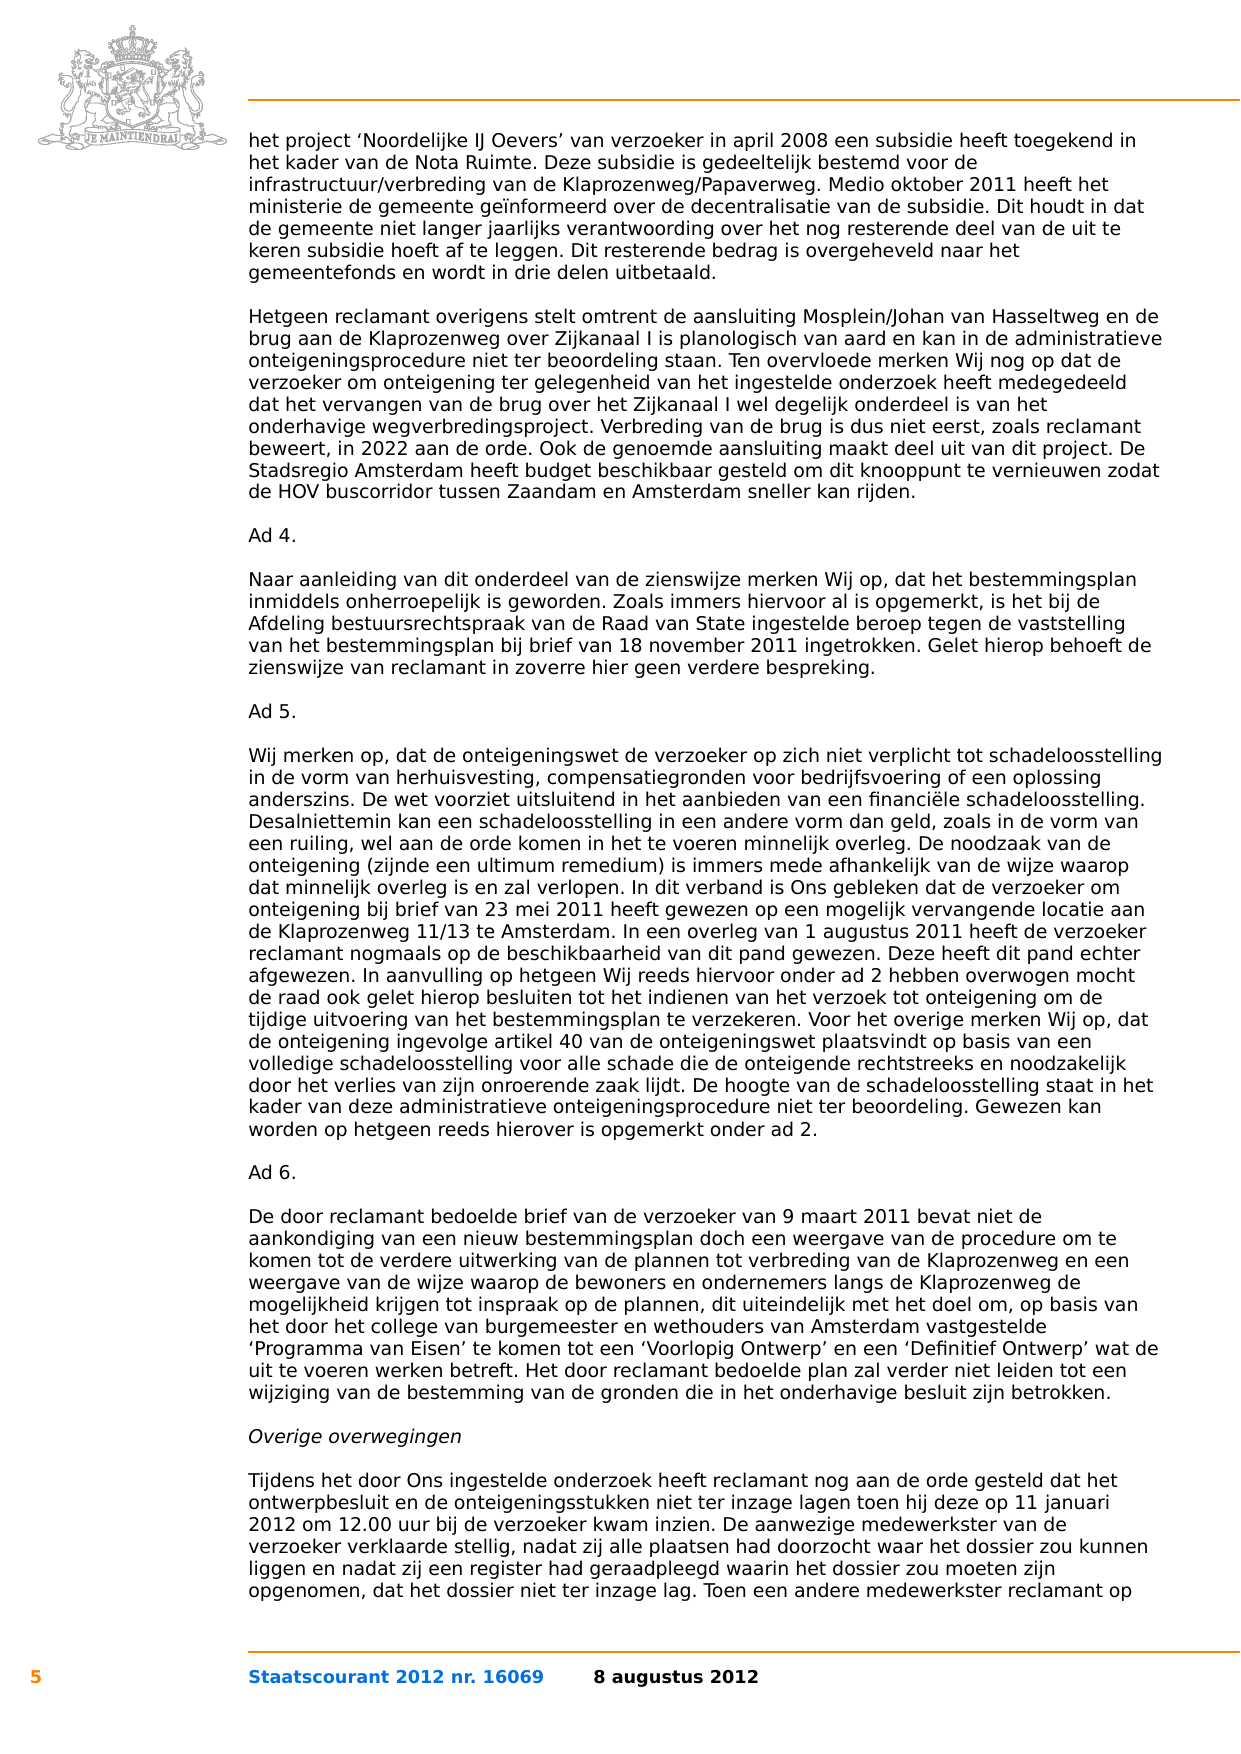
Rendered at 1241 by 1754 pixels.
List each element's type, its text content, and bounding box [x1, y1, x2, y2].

text Ad 5. [248, 701, 1163, 723]
text het project ‘Noordelijke IJ Oevers’ van verzoeker in april 2008 een subsidie heeft toegekend in het kader van de Nota Ruimte. Deze subsidie is gedeeltelijk bestemd voor de infrastructuur/verbreding van de Klaprozenweg/Papaverweg. Medio oktober 2011 heeft het ministerie de gemeente geïnformeerd over de decentralisatie van de subsidie. Dit houdt in dat de gemeente niet langer jaarlijks verantwoording over het nog resterende deel van de uit te keren subsidie hoeft af te leggen. Dit resterende bedrag is overgeheveld naar het gemeentefonds en wordt in drie delen uitbetaald. [248, 130, 1163, 284]
text Hetgeen reclamant overigens stelt omtrent de aansluiting Mosplein/Johan van Hasseltweg en de brug aan de Klaprozenweg over Zijkanaal I is planologisch van aard en kan in de administratieve onteigeningsprocedure niet ter beoordeling staan. Ten overvloede merken Wij nog op dat de verzoeker om onteigening ter gelegenheid van het ingestelde onderzoek heeft medegedeeld dat het vervangen van de brug over het Zijkanaal I wel degelijk onderdeel is van het onderhavige wegverbredingsproject. Verbreding van de brug is dus niet eerst, zoals reclamant beweert, in 2022 aan de orde. Ook de genoemde aansluiting maakt deel uit van dit project. De Stadsregio Amsterdam heeft budget beschikbaar gesteld om dit knooppunt te vernieuwen zodat de HOV buscorridor tussen Zaandam en Amsterdam sneller kan rijden. [248, 306, 1163, 503]
text Wij merken op, dat de onteigeningswet de verzoeker op zich niet verplicht tot schadeloosstelling in de vorm van herhuisvesting, compensatiegronden voor bedrijfsvoering of een oplossing anderszins. De wet voorziet uitsluitend in het aanbieden van een financiële schadeloosstelling. Desalniettemin kan een schadeloosstelling in een andere vorm dan geld, zoals in de vorm van een ruiling, wel aan de orde komen in het te voeren minnelijk overleg. De noodzaak van de onteigening (zijnde een ultimum remedium) is immers mede afhankelijk van de wijze waarop dat minnelijk overleg is en zal verlopen. In dit verband is Ons gebleken dat de verzoeker om onteigening bij brief van 23 mei 2011 heeft gewezen op een mogelijk vervangende locatie aan de Klaprozenweg 11/13 te Amsterdam. In een overleg van 1 augustus 2011 heeft de verzoeker reclamant nogmaals op de beschikbaarheid van dit pand gewezen. Deze heeft dit pand echter afgewezen. In aanvulling op hetgeen Wij reeds hiervoor onder ad 2 hebben overwogen mocht de raad ook gelet hierop besluiten tot het indienen van het verzoek tot onteigening om de tijdige uitvoering van het bestemmingsplan te verzekeren. Voor het overige merken Wij op, dat de onteigening ingevolge artikel 40 van de onteigeningswet plaatsvindt op basis van een volledige schadeloosstelling voor alle schade die de onteigende rechtstreeks en noodzakelijk door het verlies van zijn onroerende zaak lijdt. De hoogte van de schadeloosstelling staat in het kader van deze administratieve onteigeningsprocedure niet ter beoordeling. Gewezen kan worden op hetgeen reeds hierover is opgemerkt onder ad 2. [248, 745, 1163, 1140]
text De door reclamant bedoelde brief van de verzoeker van 9 maart 2011 bevat niet de aankondiging van een nieuw bestemmingsplan doch een weergave van de procedure om te komen tot de verdere uitwerking van de plannen tot verbreding van de Klaprozenweg en een weergave van de wijze waarop de bewoners en ondernemers langs de Klaprozenweg de mogelijkheid krijgen tot inspraak op de plannen, dit uiteindelijk met het doel om, op basis van het door het college van burgemeester en wethouders van Amsterdam vastgestelde ‘Programma van Eisen’ te komen tot een ‘Voorlopig Ontwerp’ en een ‘Definitief Ontwerp’ wat de uit te voeren werken betreft. Het door reclamant bedoelde plan zal verder niet leiden tot een wijziging van de bestemming van de gronden die in het onderhavige besluit zijn betrokken. [248, 1206, 1163, 1404]
subtitle Overige overwegingen [248, 1426, 1163, 1448]
text Ad 6. [248, 1162, 1163, 1184]
text Ad 4. [248, 525, 1163, 547]
text Naar aanleiding van dit onderdeel van de zienswijze merken Wij op, dat het bestemmingsplan inmiddels onherroepelijk is geworden. Zoals immers hiervoor al is opgemerkt, is het bij de Afdeling bestuursrechtspraak van de Raad van State ingestelde beroep tegen de vaststelling van het bestemmingsplan bij brief van 18 november 2011 ingetrokken. Gelet hierop behoeft de zienswijze van reclamant in zoverre hier geen verdere bespreking. [248, 569, 1163, 679]
picture [38, 25, 227, 150]
text Tijdens het door Ons ingestelde onderzoek heeft reclamant nog aan de orde gesteld dat het ontwerpbesluit en de onteigeningsstukken niet ter inzage lagen toen hij deze op 11 januari 2012 om 12.00 uur bij de verzoeker kwam inzien. De aanwezige medewerkster van de verzoeker verklaarde stellig, nadat zij alle plaatsen had doorzocht waar het dossier zou kunnen liggen en nadat zij een register had geraadpleegd waarin het dossier zou moeten zijn opgenomen, dat het dossier niet ter inzage lag. Toen een andere medewerkster reclamant op [248, 1470, 1163, 1602]
